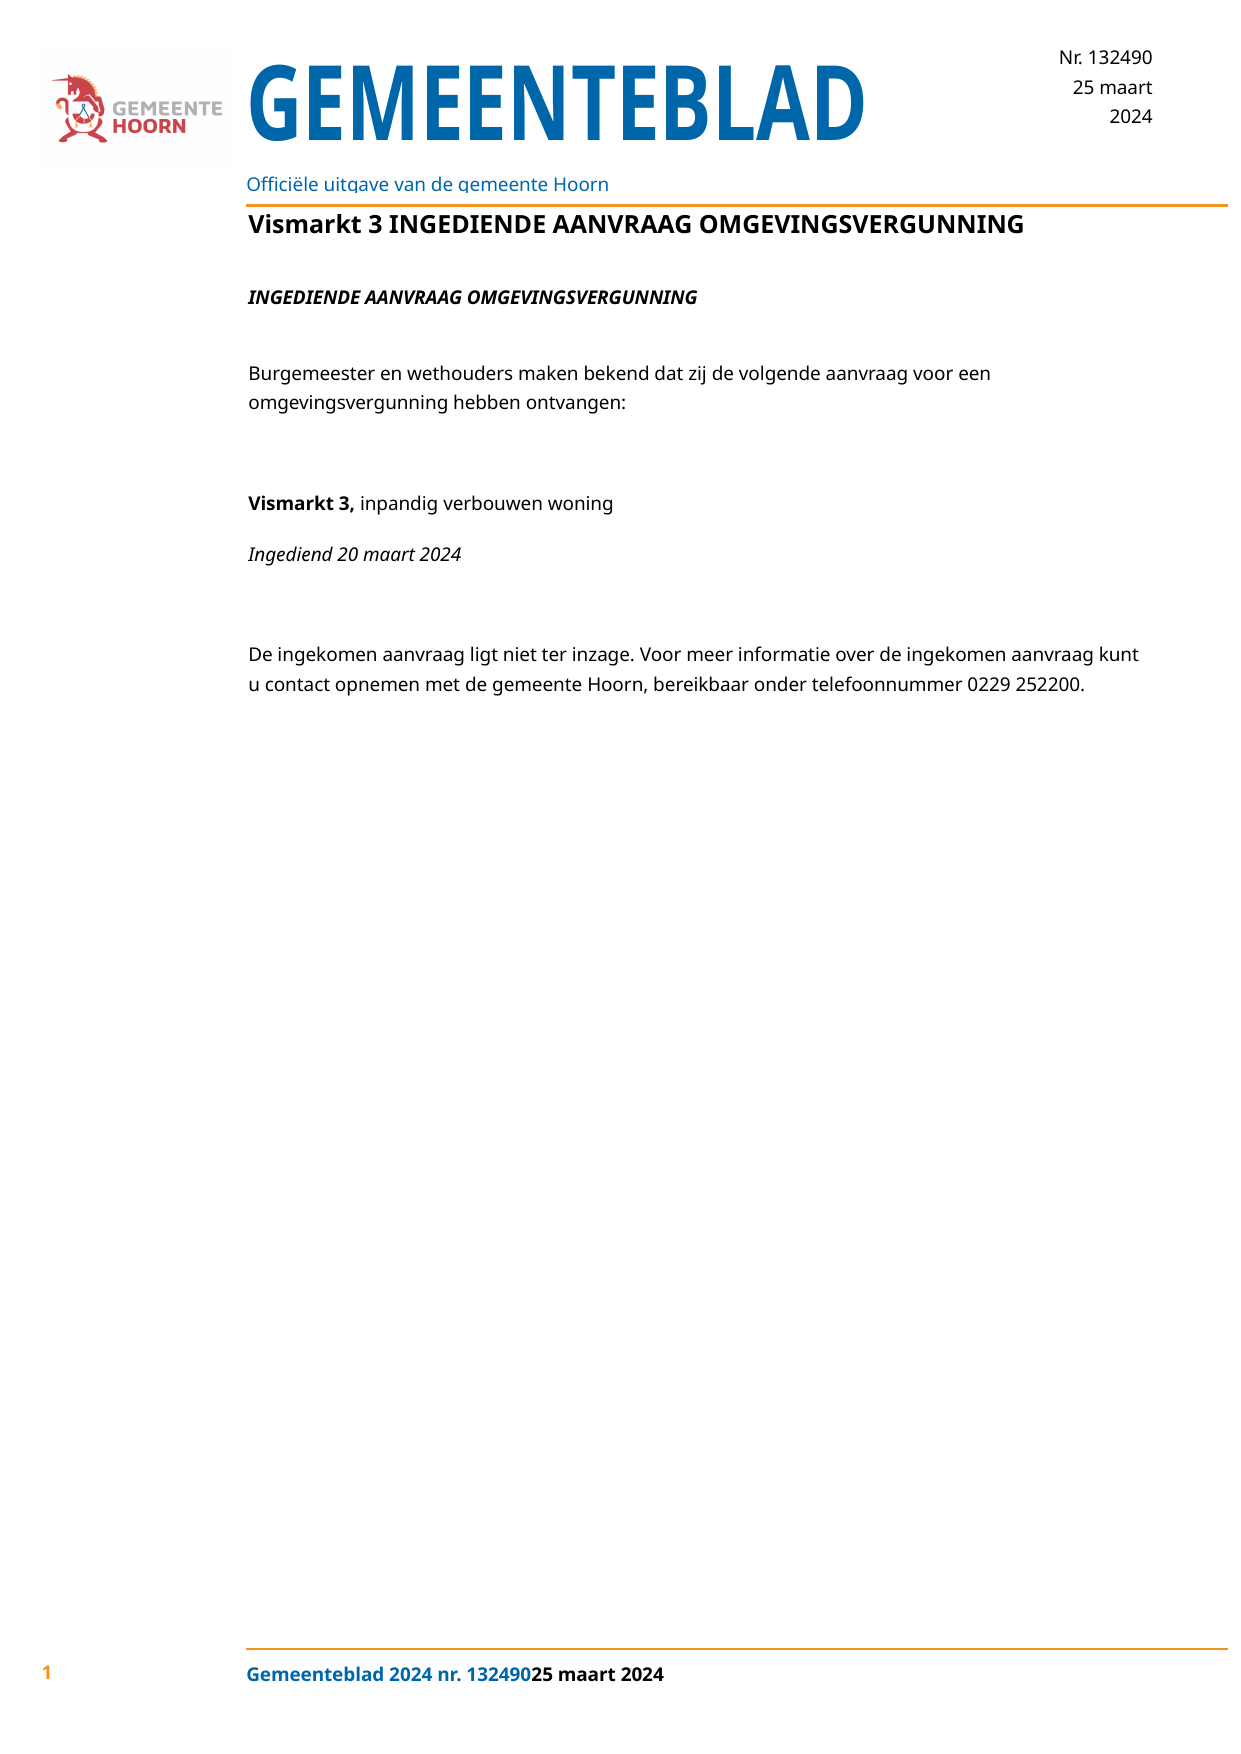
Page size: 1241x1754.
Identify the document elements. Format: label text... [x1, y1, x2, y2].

picture [41, 47, 231, 172]
text Ingediend 20 maart 2024 [248, 541, 1152, 567]
text De ingekomen aanvraag ligt niet ter inzage. Voor meer informatie over de ingekomen aanvraag kunt u contact opnemen met de gemeente Hoorn, bereikbaar onder telefoonnummer 0229 252200. [248, 642, 1152, 697]
text Vismarkt 3, inpandig verbouwen woning [248, 490, 1152, 516]
text Vismarkt 3 INGEDIENDE AANVRAAG OMGEVINGSVERGUNNING [248, 207, 1152, 241]
text INGEDIENDE AANVRAAG OMGEVINGSVERGUNNING [248, 284, 1152, 309]
text Burgemeester en wethouders maken bekend dat zij de volgende aanvraag voor een omgevingsvergunning hebben ontvangen: [248, 360, 1152, 415]
